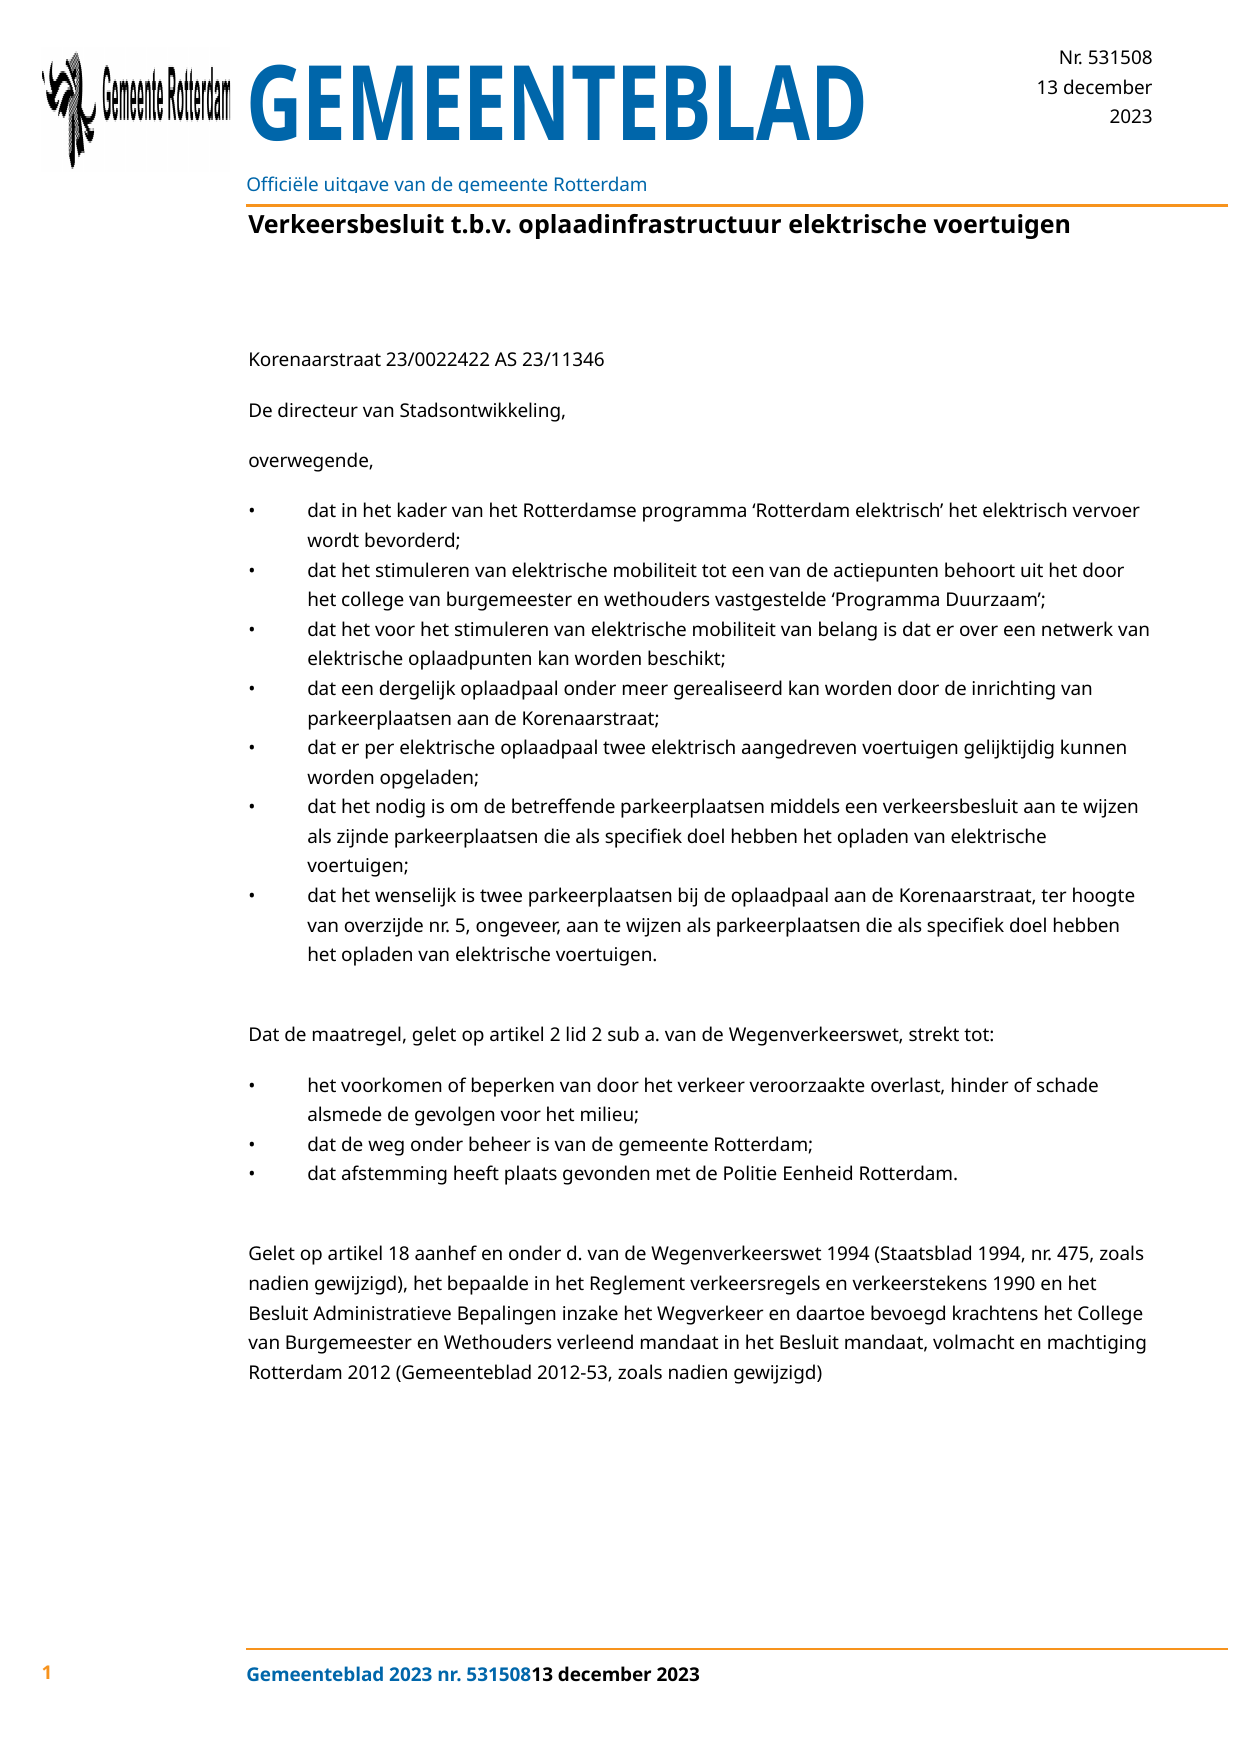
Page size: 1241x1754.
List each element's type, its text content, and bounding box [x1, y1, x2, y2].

list dat het voor het stimuleren van elektrische mobiliteit van belang is dat er over een netwerk van elektrische oplaadpunten kan worden beschikt; [248, 616, 1152, 671]
picture [41, 47, 231, 172]
list dat het wenselijk is twee parkeerplaatsen bij de oplaadpaal aan de Korenaarstraat, ter hoogte van overzijde nr. 5, ongeveer, aan te wijzen als parkeerplaatsen die als specifiek doel hebben het opladen van elektrische voertuigen. [248, 882, 1152, 967]
text Verkeersbesluit t.b.v. oplaadinfrastructuur elektrische voertuigen [248, 207, 1152, 241]
list dat het nodig is om de betreffende parkeerplaatsen middels een verkeersbesluit aan te wijzen als zijnde parkeerplaatsen die als specifiek doel hebben het opladen van elektrische voertuigen; [248, 793, 1152, 878]
text Korenaarstraat 23/0022422 AS 23/11346 [248, 346, 1152, 372]
text Dat de maatregel, gelet op artikel 2 lid 2 sub a. van de Wegenverkeerswet, strekt tot: [248, 1021, 1152, 1047]
list dat een dergelijk oplaadpaal onder meer gerealiseerd kan worden door de inrichting van parkeerplaatsen aan de Korenaarstraat; [248, 675, 1152, 731]
list dat er per elektrische oplaadpaal twee elektrisch aangedreven voertuigen gelijktijdig kunnen worden opgeladen; [248, 734, 1152, 790]
text Gelet op artikel 18 aanhef en onder d. van de Wegenverkeerswet 1994 (Staatsblad 1994, nr. 475, zoals nadien gewijzigd), het bepaalde in het Reglement verkeersregels en verkeerstekens 1990 en het Besluit Administratieve Bepalingen inzake het Wegverkeer en daartoe bevoegd krachtens het College van Burgemeester en Wethouders verleend mandaat in het Besluit mandaat, volmacht en machtiging Rotterdam 2012 (Gemeenteblad 2012-53, zoals nadien gewijzigd) [248, 1241, 1152, 1385]
list het voorkomen of beperken van door het verkeer veroorzaakte overlast, hinder of schade alsmede de gevolgen voor het milieu; [248, 1072, 1152, 1127]
text De directeur van Stadsontwikkeling, [248, 397, 1152, 423]
list dat in het kader van het Rotterdamse programma ‘Rotterdam elektrisch’ het elektrisch vervoer wordt bevorderd; [248, 498, 1152, 553]
list dat het stimuleren van elektrische mobiliteit tot een van de actiepunten behoort uit het door het college van burgemeester en wethouders vastgestelde ‘Programma Duurzaam’; [248, 557, 1152, 612]
list dat de weg onder beheer is van de gemeente Rotterdam; [248, 1131, 1152, 1157]
text overwegende, [248, 447, 1152, 473]
list dat afstemming heeft plaats gevonden met de Politie Eenheid Rotterdam. [248, 1161, 1152, 1186]
